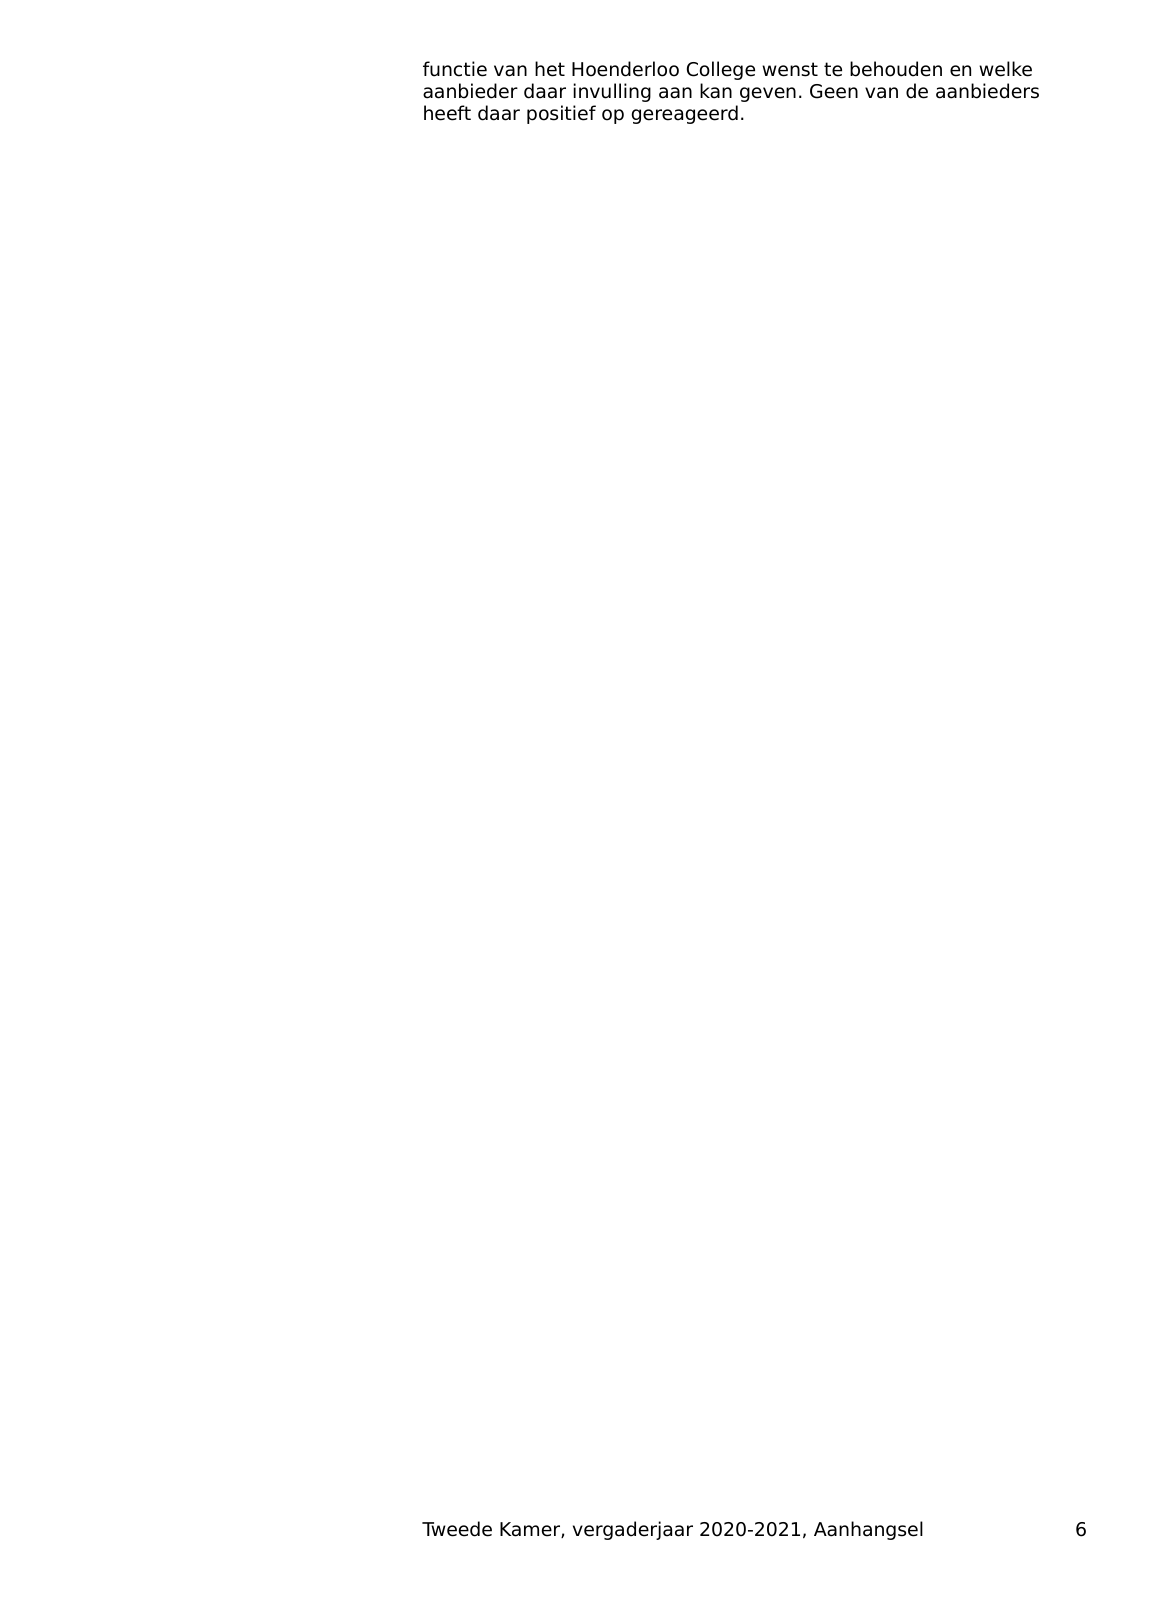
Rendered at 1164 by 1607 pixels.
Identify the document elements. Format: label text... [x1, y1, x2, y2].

text functie van het Hoenderloo College wenst te behouden en welke aanbieder daar invulling aan kan geven. Geen van de aanbieders heeft daar positief op gereageerd. [422, 59, 1087, 125]
